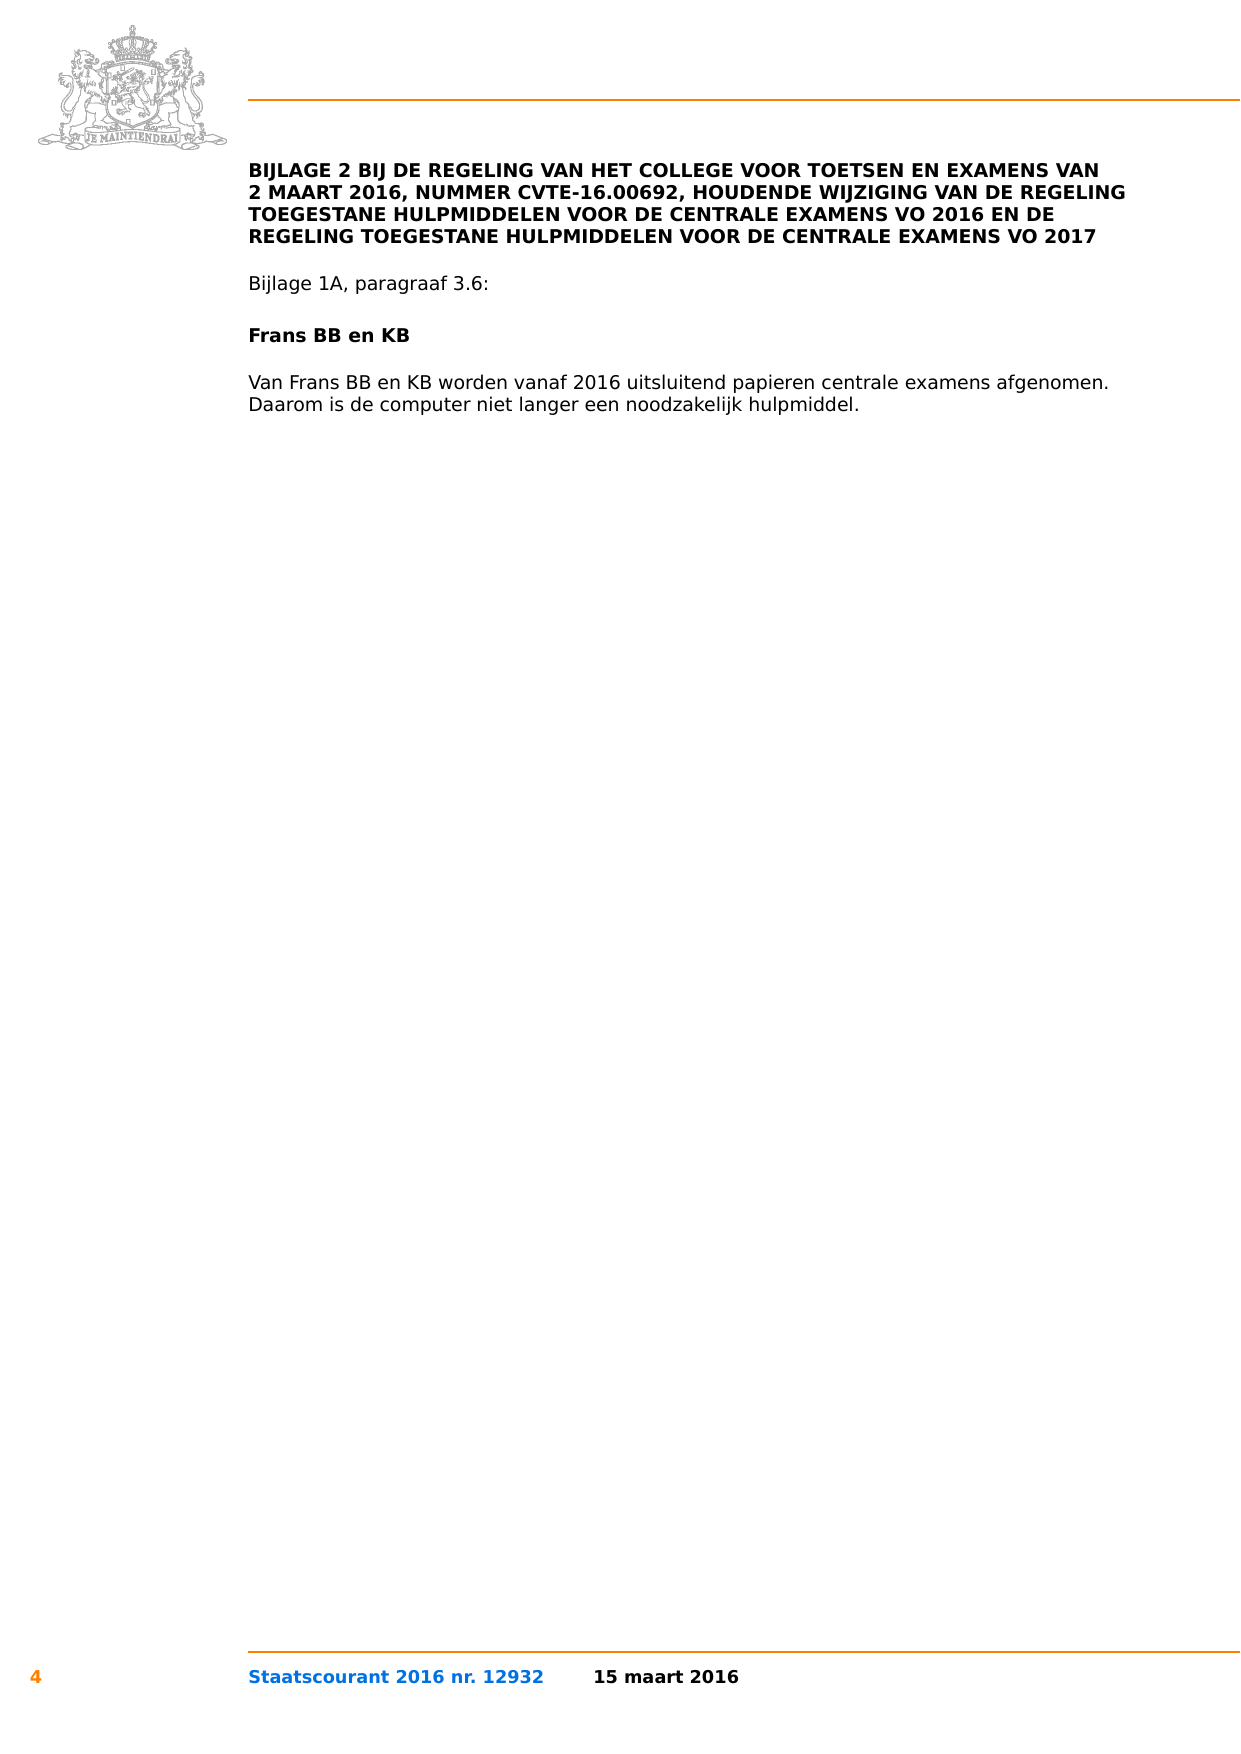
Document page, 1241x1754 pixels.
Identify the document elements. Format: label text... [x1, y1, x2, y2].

text Bijlage 1A, paragraaf 3.6: [248, 273, 1163, 295]
picture [38, 25, 227, 150]
subtitle BIJLAGE 2 BIJ DE REGELING VAN HET COLLEGE VOOR TOETSEN EN EXAMENS VAN 2 MAART 2016, NUMMER CVTE-16.00692, HOUDENDE WIJZIGING VAN DE REGELING TOEGESTANE HULPMIDDELEN VOOR DE CENTRALE EXAMENS VO 2016 EN DE REGELING TOEGESTANE HULPMIDDELEN VOOR DE CENTRALE EXAMENS VO 2017 [248, 160, 1163, 248]
subtitle Frans BB en KB [248, 325, 1163, 347]
text Van Frans BB en KB worden vanaf 2016 uitsluitend papieren centrale examens afgenomen. Daarom is de computer niet langer een noodzakelijk hulpmiddel. [248, 372, 1163, 416]
